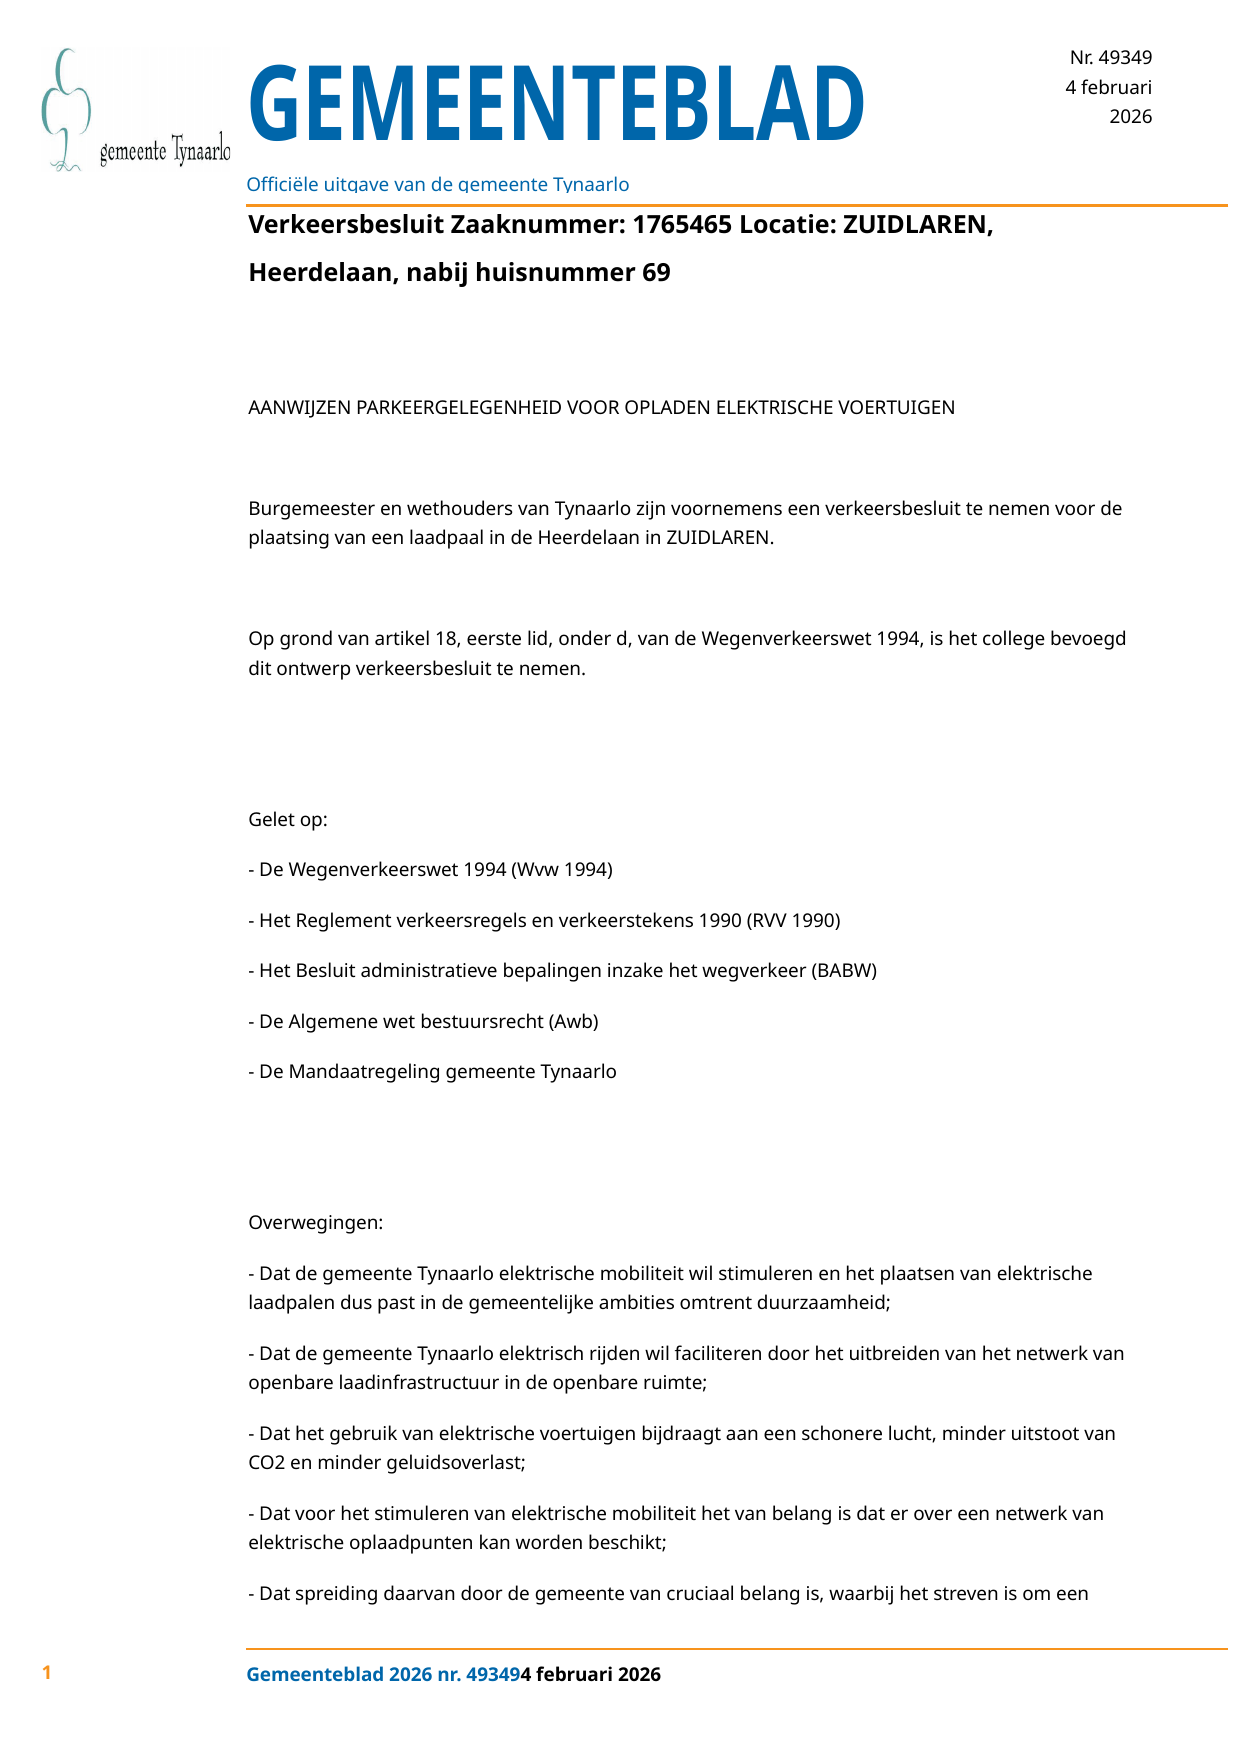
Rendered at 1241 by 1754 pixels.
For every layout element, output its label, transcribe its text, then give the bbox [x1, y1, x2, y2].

text Burgemeester en wethouders van Tynaarlo zijn voornemens een verkeersbesluit te nemen voor de plaatsing van een laadpaal in de Heerdelaan in ZUIDLAREN. [248, 495, 1152, 550]
text Overwegingen: [248, 1209, 1152, 1235]
text Verkeersbesluit Zaaknummer: 1765465 Locatie: ZUIDLAREN, Heerdelaan, nabij huisnummer 69 [248, 207, 1152, 288]
text - Het Besluit administratieve bepalingen inzake het wegverkeer (BABW) [248, 957, 1152, 983]
text AANWIJZEN PARKEERGELEGENHEID VOOR OPLADEN ELEKTRISCHE VOERTUIGEN [248, 394, 1152, 420]
text - De Mandaatregeling gemeente Tynaarlo [248, 1058, 1152, 1084]
picture [41, 47, 231, 172]
text - Het Reglement verkeersregels en verkeerstekens 1990 (RVV 1990) [248, 907, 1152, 933]
text - Dat spreiding daarvan door de gemeente van cruciaal belang is, waarbij het streven is om een [248, 1580, 1152, 1606]
text - Dat de gemeente Tynaarlo elektrische mobiliteit wil stimuleren en het plaatsen van elektrische laadpalen dus past in de gemeentelijke ambities omtrent duurzaamheid; [248, 1260, 1152, 1315]
text Op grond van artikel 18, eerste lid, onder d, van de Wegenverkeerswet 1994, is het college bevoegd dit ontwerp verkeersbesluit te nemen. [248, 625, 1152, 681]
text - Dat de gemeente Tynaarlo elektrisch rijden wil faciliteren door het uitbreiden van het netwerk van openbare laadinfrastructuur in de openbare ruimte; [248, 1340, 1152, 1395]
text - Dat het gebruik van elektrische voertuigen bijdraagt aan een schonere lucht, minder uitstoot van CO2 en minder geluidsoverlast; [248, 1420, 1152, 1475]
text - Dat voor het stimuleren van elektrische mobiliteit het van belang is dat er over een netwerk van elektrische oplaadpunten kan worden beschikt; [248, 1500, 1152, 1555]
text Gelet op: [248, 806, 1152, 832]
text - De Algemene wet bestuursrecht (Awb) [248, 1008, 1152, 1033]
text - De Wegenverkeerswet 1994 (Wvw 1994) [248, 857, 1152, 882]
